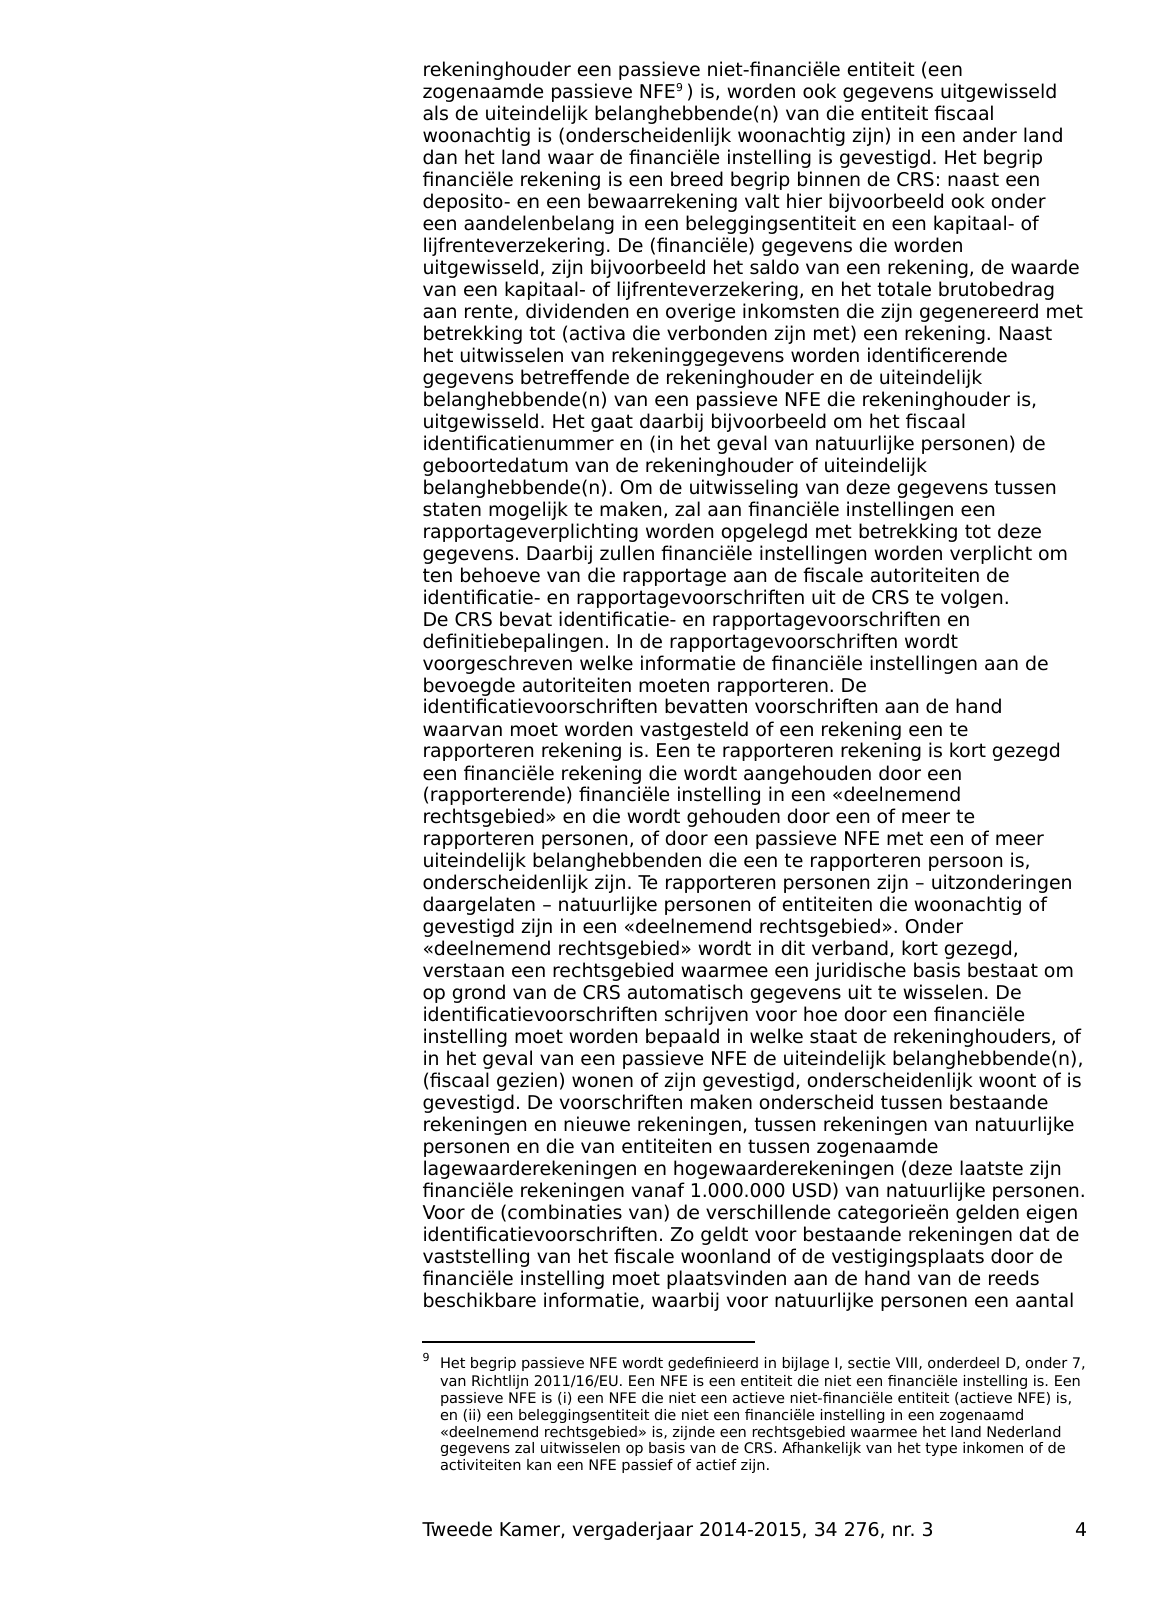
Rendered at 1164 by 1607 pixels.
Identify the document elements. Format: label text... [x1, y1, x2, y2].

text rekeninghouder een passieve niet-financiële entiteit (een zogenaamde passieve NFE) is, worden ook gegevens uitgewisseld als de uiteindelijk belanghebbende(n) van die entiteit fiscaal woonachtig is (onderscheidenlijk woonachtig zijn) in een ander land dan het land waar de financiële instelling is gevestigd. Het begrip financiële rekening is een breed begrip binnen de CRS: naast een deposito- en een bewaarrekening valt hier bijvoorbeeld ook onder een aandelenbelang in een beleggingsentiteit en een kapitaal- of lijfrenteverzekering. De (financiële) gegevens die worden uitgewisseld, zijn bijvoorbeeld het saldo van een rekening, de waarde van een kapitaal- of lijfrenteverzekering, en het totale brutobedrag aan rente, dividenden en overige inkomsten die zijn gegenereerd met betrekking tot (activa die verbonden zijn met) een rekening. Naast het uitwisselen van rekeninggegevens worden identificerende gegevens betreffende de rekeninghouder en de uiteindelijk belanghebbende(n) van een passieve NFE die rekeninghouder is, uitgewisseld. Het gaat daarbij bijvoorbeeld om het fiscaal identificatienummer en (in het geval van natuurlijke personen) de geboortedatum van de rekeninghouder of uiteindelijk belanghebbende(n). Om de uitwisseling van deze gegevens tussen staten mogelijk te maken, zal aan financiële instellingen een rapportageverplichting worden opgelegd met betrekking tot deze gegevens. Daarbij zullen financiële instellingen worden verplicht om ten behoeve van die rapportage aan de fiscale autoriteiten de identificatie- en rapportagevoorschriften uit de CRS te volgen. [422, 59, 1087, 608]
text De CRS bevat identificatie- en rapportagevoorschriften en definitiebepalingen. In de rapportagevoorschriften wordt voorgeschreven welke informatie de financiële instellingen aan de bevoegde autoriteiten moeten rapporteren. De identificatievoorschriften bevatten voorschriften aan de hand waarvan moet worden vastgesteld of een rekening een te rapporteren rekening is. Een te rapporteren rekening is kort gezegd een financiële rekening die wordt aangehouden door een (rapporterende) financiële instelling in een «deelnemend rechtsgebied» en die wordt gehouden door een of meer te rapporteren personen, of door een passieve NFE met een of meer uiteindelijk belanghebbenden die een te rapporteren persoon is, onderscheidenlijk zijn. Te rapporteren personen zijn – uitzonderingen daargelaten – natuurlijke personen of entiteiten die woonachtig of gevestigd zijn in een «deelnemend rechtsgebied». Onder «deelnemend rechtsgebied» wordt in dit verband, kort gezegd, verstaan een rechtsgebied waarmee een juridische basis bestaat om op grond van de CRS automatisch gegevens uit te wisselen. De identificatievoorschriften schrijven voor hoe door een financiële instelling moet worden bepaald in welke staat de rekeninghouders, of in het geval van een passieve NFE de uiteindelijk belanghebbende(n), (fiscaal gezien) wonen of zijn gevestigd, onderscheidenlijk woont of is gevestigd. De voorschriften maken onderscheid tussen bestaande rekeningen en nieuwe rekeningen, tussen rekeningen van natuurlijke personen en die van entiteiten en tussen zogenaamde lagewaarderekeningen en hogewaarderekeningen (deze laatste zijn financiële rekeningen vanaf 1.000.000 USD) van natuurlijke personen. Voor de (combinaties van) de verschillende categorieën gelden eigen identificatievoorschriften. Zo geldt voor bestaande rekeningen dat de vaststelling van het fiscale woonland of de vestigingsplaats door de financiële instelling moet plaatsvinden aan de hand van de reeds beschikbare informatie, waarbij voor natuurlijke personen een aantal [422, 608, 1087, 1312]
text Het begrip passieve NFE wordt gedefinieerd in bijlage I, sectie VIII, onderdeel D, onder 7, van Richtlijn 2011/16/EU. Een NFE is een entiteit die niet een financiële instelling is. Een passieve NFE is (i) een NFE die niet een actieve niet-financiële entiteit (actieve NFE) is, en (ii) een beleggingsentiteit die niet een financiële instelling in een zogenaamd «deelnemend rechtsgebied» is, zijnde een rechtsgebied waarmee het land Nederland gegevens zal uitwisselen op basis van de CRS. Afhankelijk van het type inkomen of de activiteiten kan een NFE passief of actief zijn. [422, 1351, 1087, 1474]
